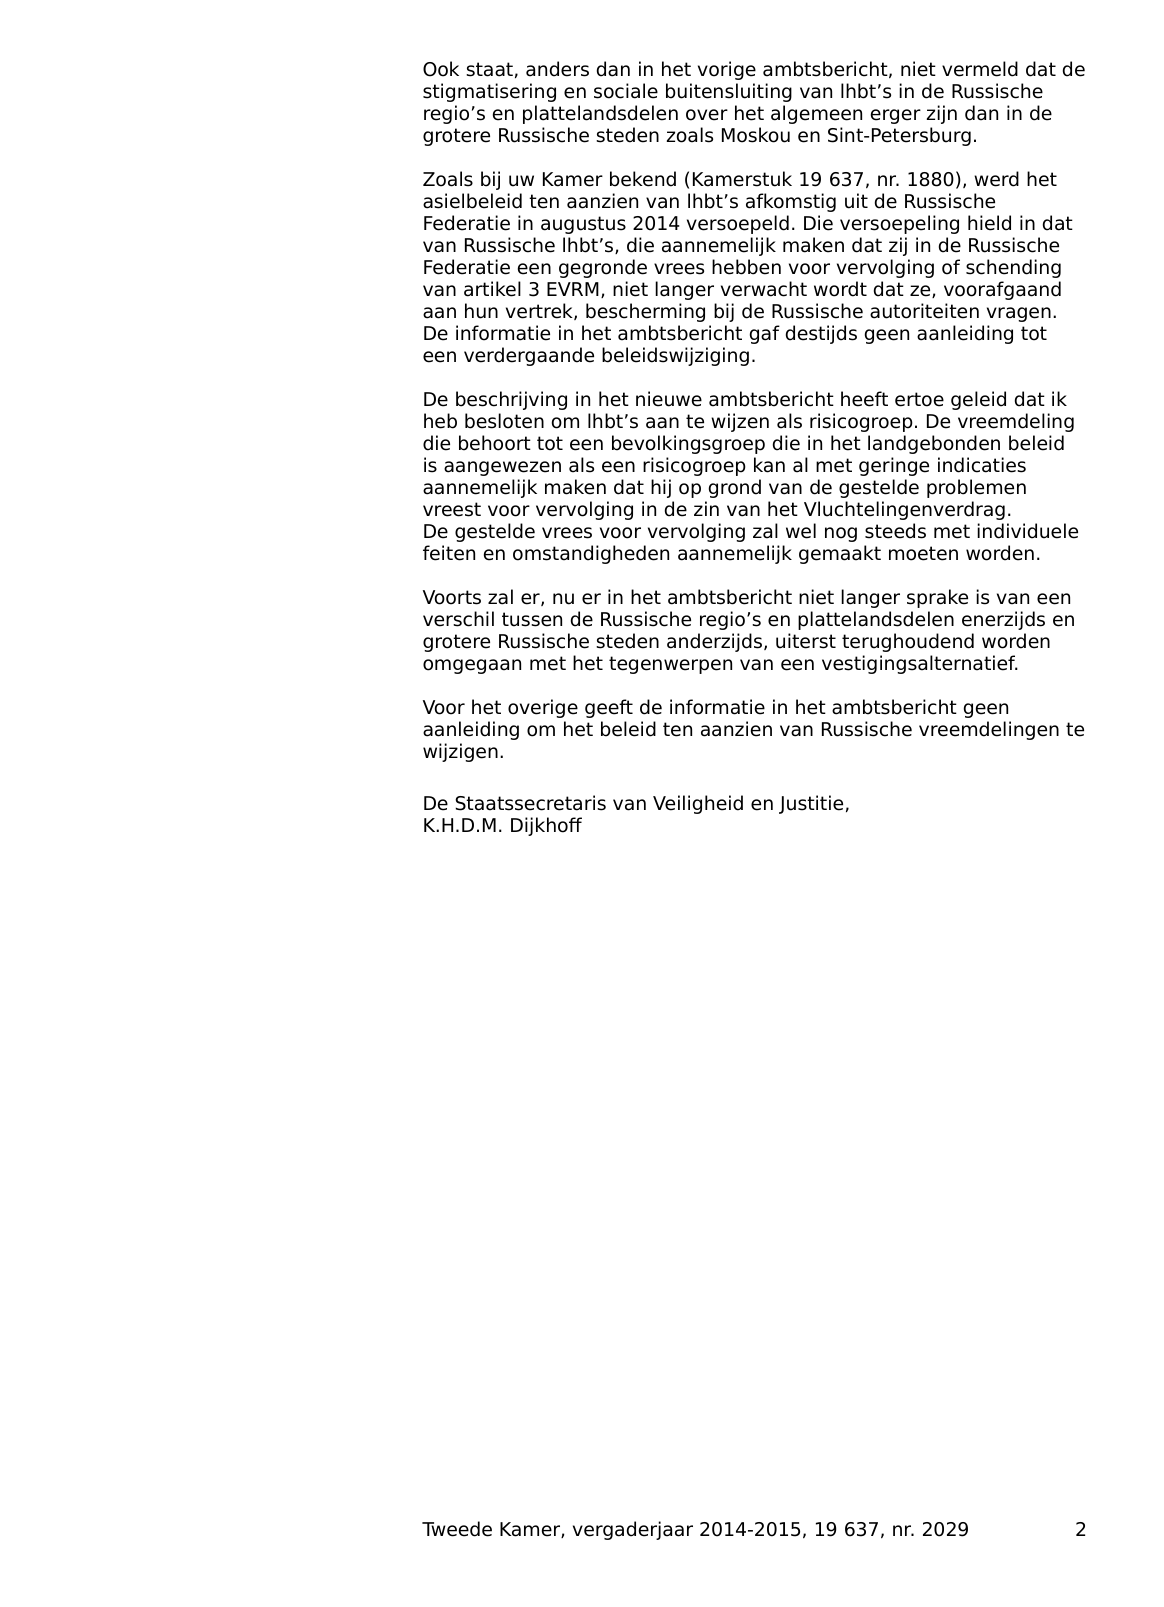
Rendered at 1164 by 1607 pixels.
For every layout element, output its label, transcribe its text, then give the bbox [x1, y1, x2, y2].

text Voorts zal er, nu er in het ambtsbericht niet langer sprake is van een verschil tussen de Russische regio’s en plattelandsdelen enerzijds en grotere Russische steden anderzijds, uiterst terughoudend worden omgegaan met het tegenwerpen van een vestigingsalternatief. [422, 587, 1087, 675]
text De beschrijving in het nieuwe ambtsbericht heeft ertoe geleid dat ik heb besloten om lhbt’s aan te wijzen als risicogroep. De vreemdeling die behoort tot een bevolkingsgroep die in het landgebonden beleid is aangewezen als een risicogroep kan al met geringe indicaties aannemelijk maken dat hij op grond van de gestelde problemen vreest voor vervolging in de zin van het Vluchtelingenverdrag. [422, 389, 1087, 521]
text Zoals bij uw Kamer bekend (Kamerstuk 19 637, nr. 1880), werd het asielbeleid ten aanzien van lhbt’s afkomstig uit de Russische Federatie in augustus 2014 versoepeld. Die versoepeling hield in dat van Russische lhbt’s, die aannemelijk maken dat zij in de Russische Federatie een gegronde vrees hebben voor vervolging of schending van artikel 3 EVRM, niet langer verwacht wordt dat ze, voorafgaand aan hun vertrek, bescherming bij de Russische autoriteiten vragen. De informatie in het ambtsbericht gaf destijds geen aanleiding tot een verdergaande beleidswijziging. [422, 169, 1087, 367]
text Ook staat, anders dan in het vorige ambtsbericht, niet vermeld dat de stigmatisering en sociale buitensluiting van lhbt’s in de Russische regio’s en plattelandsdelen over het algemeen erger zijn dan in de grotere Russische steden zoals Moskou en Sint-Petersburg. [422, 59, 1087, 147]
text De Staatssecretaris van Veiligheid en Justitie, K.H.D.M. Dijkhoff [422, 793, 1087, 837]
text Voor het overige geeft de informatie in het ambtsbericht geen aanleiding om het beleid ten aanzien van Russische vreemdelingen te wijzigen. [422, 697, 1087, 763]
text De gestelde vrees voor vervolging zal wel nog steeds met individuele feiten en omstandigheden aannemelijk gemaakt moeten worden. [422, 521, 1087, 565]
